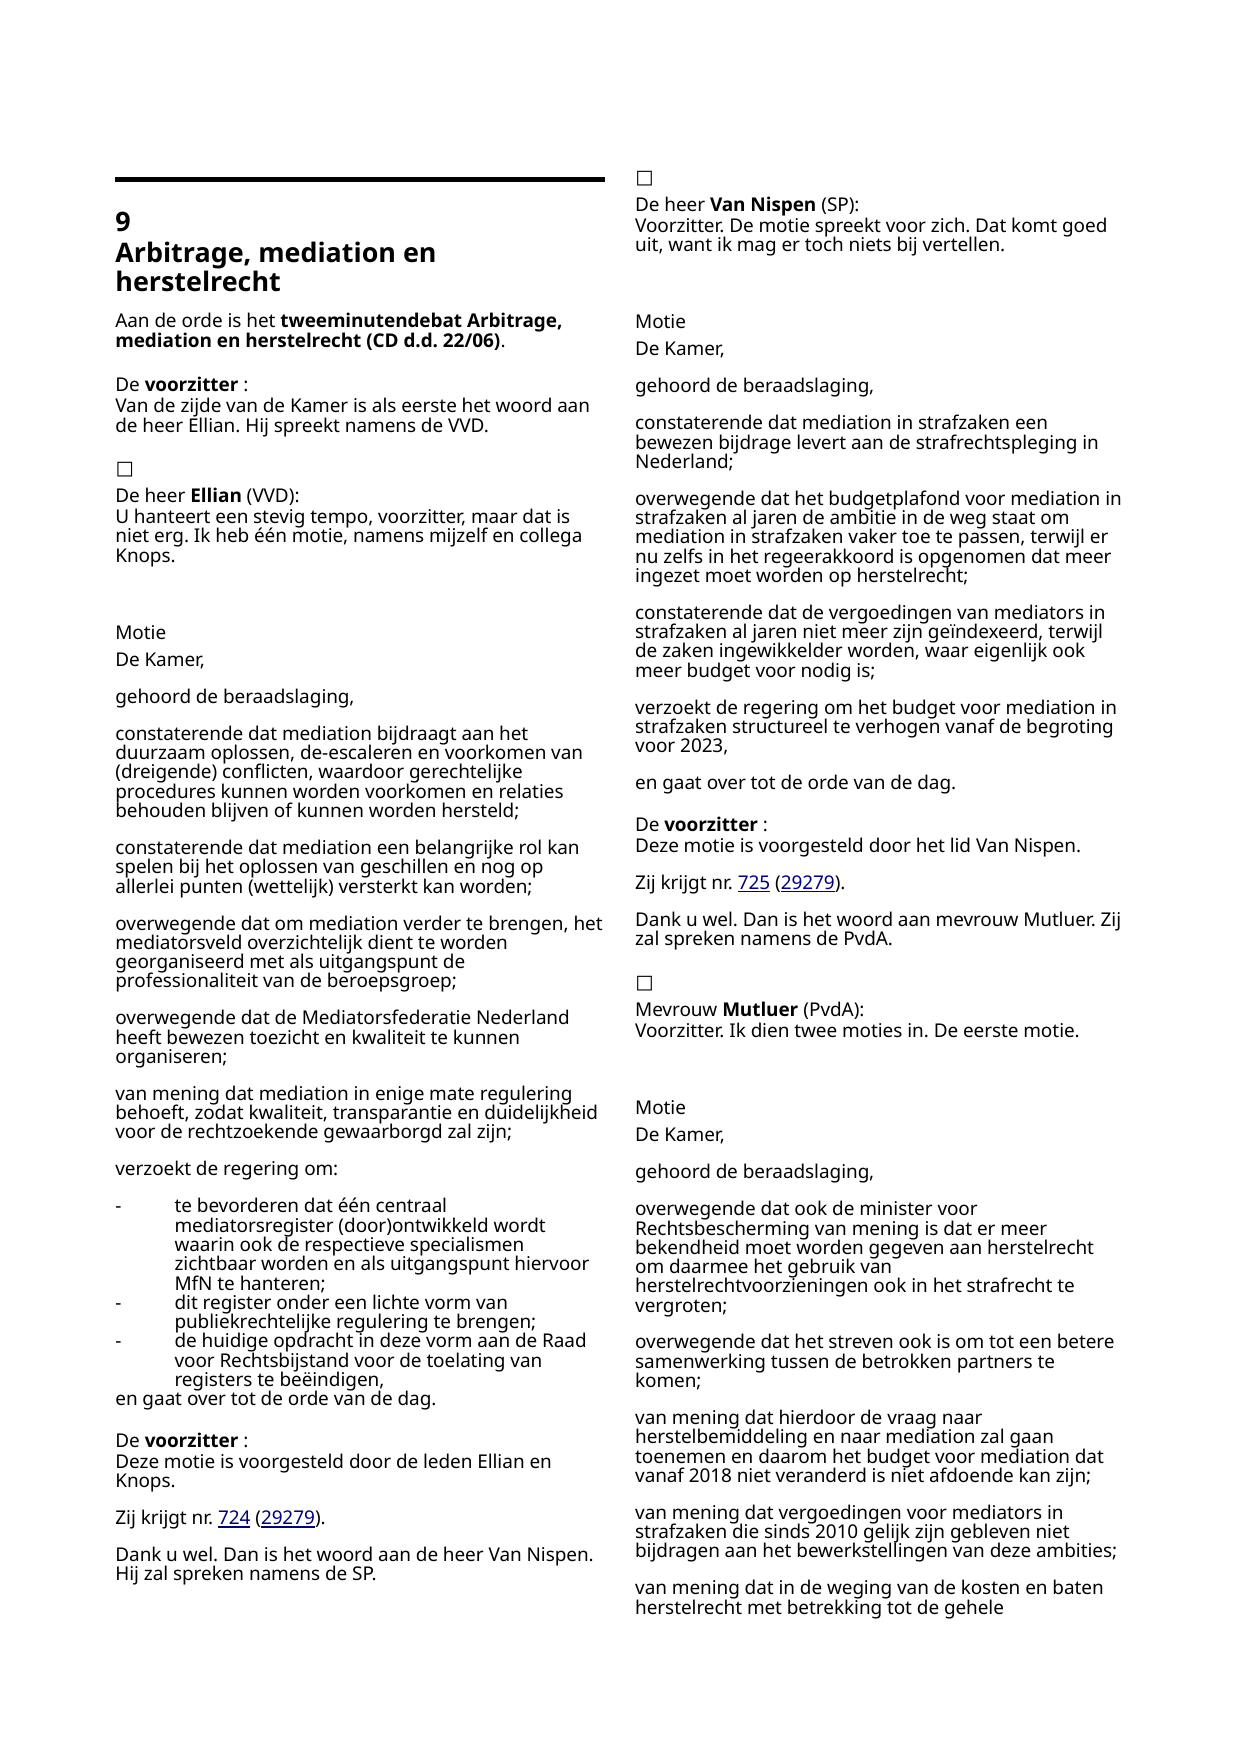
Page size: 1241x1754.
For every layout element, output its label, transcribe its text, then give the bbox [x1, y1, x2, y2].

text Arbitrage, mediation en herstelrecht [115, 239, 605, 312]
text Deze motie is voorgesteld door het lid Van Nispen. [635, 837, 1125, 856]
text overwegende dat het streven ook is om tot een betere samenwerking tussen de betrokken partners te komen; [635, 1333, 1125, 1391]
text De Kamer, [115, 651, 605, 670]
text en gaat over tot de orde van de dag. [635, 774, 1125, 793]
text Mevrouw Mutluer (PvdA): [635, 996, 1125, 1022]
text De Kamer, [635, 340, 1125, 360]
text U hanteert een stevig tempo, voorzitter, maar dat is niet erg. Ik heb één motie, namens mijzelf en collega Knops. [115, 508, 605, 566]
text Deze motie is voorgesteld door de leden Ellian en Knops. [115, 1453, 605, 1491]
text Aan de orde is het tweeminutendebat Arbitrage, mediation en herstelrecht (CD d.d. 22/06). [115, 312, 605, 351]
text Dank u wel. Dan is het woord aan de heer Van Nispen. Hij zal spreken namens de SP. [115, 1546, 605, 1585]
text Van de zijde van de Kamer is als eerste het woord aan de heer Ellian. Hij spreekt namens de VVD. [115, 397, 605, 436]
list te bevorderen dat één centraal mediatorsregister (door)ontwikkeld wordt waarin ook de respectieve specialismen zichtbaar worden en als uitgangspunt hiervoor MfN te hanteren; [115, 1197, 605, 1294]
text Motie [635, 309, 1125, 334]
text van mening dat mediation in enige mate regulering behoeft, zodat kwaliteit, transparantie en duidelijkheid voor de rechtzoekende gewaarborgd zal zijn; [115, 1085, 605, 1143]
text De voorzitter : [635, 811, 1125, 837]
text Motie [115, 619, 605, 645]
text De Kamer, [635, 1126, 1125, 1146]
text De voorzitter : [115, 372, 605, 397]
text overwegende dat ook de minister voor Rechtsbescherming van mening is dat er meer bekendheid moet worden gegeven aan herstelrecht om daarmee het gebruik van herstelrechtvoorzieningen ook in het strafrecht te vergroten; [635, 1200, 1125, 1316]
text en gaat over tot de orde van de dag. [115, 1390, 605, 1409]
text gehoord de beraadslaging, [635, 1163, 1125, 1182]
text constaterende dat mediation in strafzaken een bewezen bijdrage levert aan de strafrechtspleging in Nederland; [635, 414, 1125, 472]
text van mening dat vergoedingen voor mediators in strafzaken die sinds 2010 gelijk zijn gebleven niet bijdragen aan het bewerkstellingen van deze ambities; [635, 1504, 1125, 1562]
text constaterende dat de vergoedingen van mediators in strafzaken al jaren niet meer zijn geïndexeerd, terwijl de zaken ingewikkelder worden, waar eigenlijk ook meer budget voor nodig is; [635, 604, 1125, 681]
text Dank u wel. Dan is het woord aan mevrouw Mutluer. Zij zal spreken namens de PvdA. [635, 911, 1125, 949]
text Motie [635, 1094, 1125, 1120]
list dit register onder een lichte vorm van publiekrechtelijke regulering te brengen; [115, 1294, 605, 1332]
text constaterende dat mediation bijdraagt aan het duurzaam oplossen, de-escaleren en voorkomen van (dreigende) conflicten, waardoor gerechtelijke procedures kunnen worden voorkomen en relaties behouden blijven of kunnen worden hersteld; [115, 725, 605, 821]
text overwegende dat het budgetplafond voor mediation in strafzaken al jaren de ambitie in de weg staat om mediation in strafzaken vaker toe te passen, terwijl er nu zelfs in het regeerakkoord is opgenomen dat meer ingezet moet worden op herstelrecht; [635, 490, 1125, 586]
text De voorzitter : [115, 1427, 605, 1453]
text verzoekt de regering om het budget voor mediation in strafzaken structureel te verhogen vanaf de begroting voor 2023, [635, 699, 1125, 757]
text verzoekt de regering om: [115, 1160, 605, 1180]
text ⬜ [635, 165, 1125, 191]
text constaterende dat mediation een belangrijke rol kan spelen bij het oplossen van geschillen en nog op allerlei punten (wettelijk) versterkt kan worden; [115, 839, 605, 897]
text van mening dat in de weging van de kosten en baten herstelrecht met betrekking tot de gehele [635, 1579, 1125, 1618]
text overwegende dat de Mediatorsfederatie Nederland heeft bewezen toezicht en kwaliteit te kunnen organiseren; [115, 1009, 605, 1067]
text ⬜ [115, 457, 605, 482]
list de huidige opdracht in deze vorm aan de Raad voor Rechtsbijstand voor de toelating van registers te beëindigen, [115, 1332, 605, 1390]
text 9 [115, 203, 605, 239]
text Zij krijgt nr. 725 (29279). [635, 874, 1125, 893]
text De heer Ellian (VVD): [115, 482, 605, 508]
text Voorzitter. De motie spreekt voor zich. Dat komt goed uit, want ik mag er toch niets bij vertellen. [635, 217, 1125, 255]
text overwegende dat om mediation verder te brengen, het mediatorsveld overzichtelijk dient te worden georganiseerd met als uitgangspunt de professionaliteit van de beroepsgroep; [115, 914, 605, 992]
text ⬜ [635, 970, 1125, 996]
text Zij krijgt nr. 724 (29279). [115, 1509, 605, 1528]
text van mening dat hierdoor de vraag naar herstelbemiddeling en naar mediation zal gaan toenemen en daarom het budget voor mediation dat vanaf 2018 niet veranderd is niet afdoende kan zijn; [635, 1409, 1125, 1486]
text gehoord de beraadslaging, [635, 377, 1125, 397]
text gehoord de beraadslaging, [115, 688, 605, 707]
text Voorzitter. Ik dien twee moties in. De eerste motie. [635, 1022, 1125, 1041]
text De heer Van Nispen (SP): [635, 191, 1125, 217]
